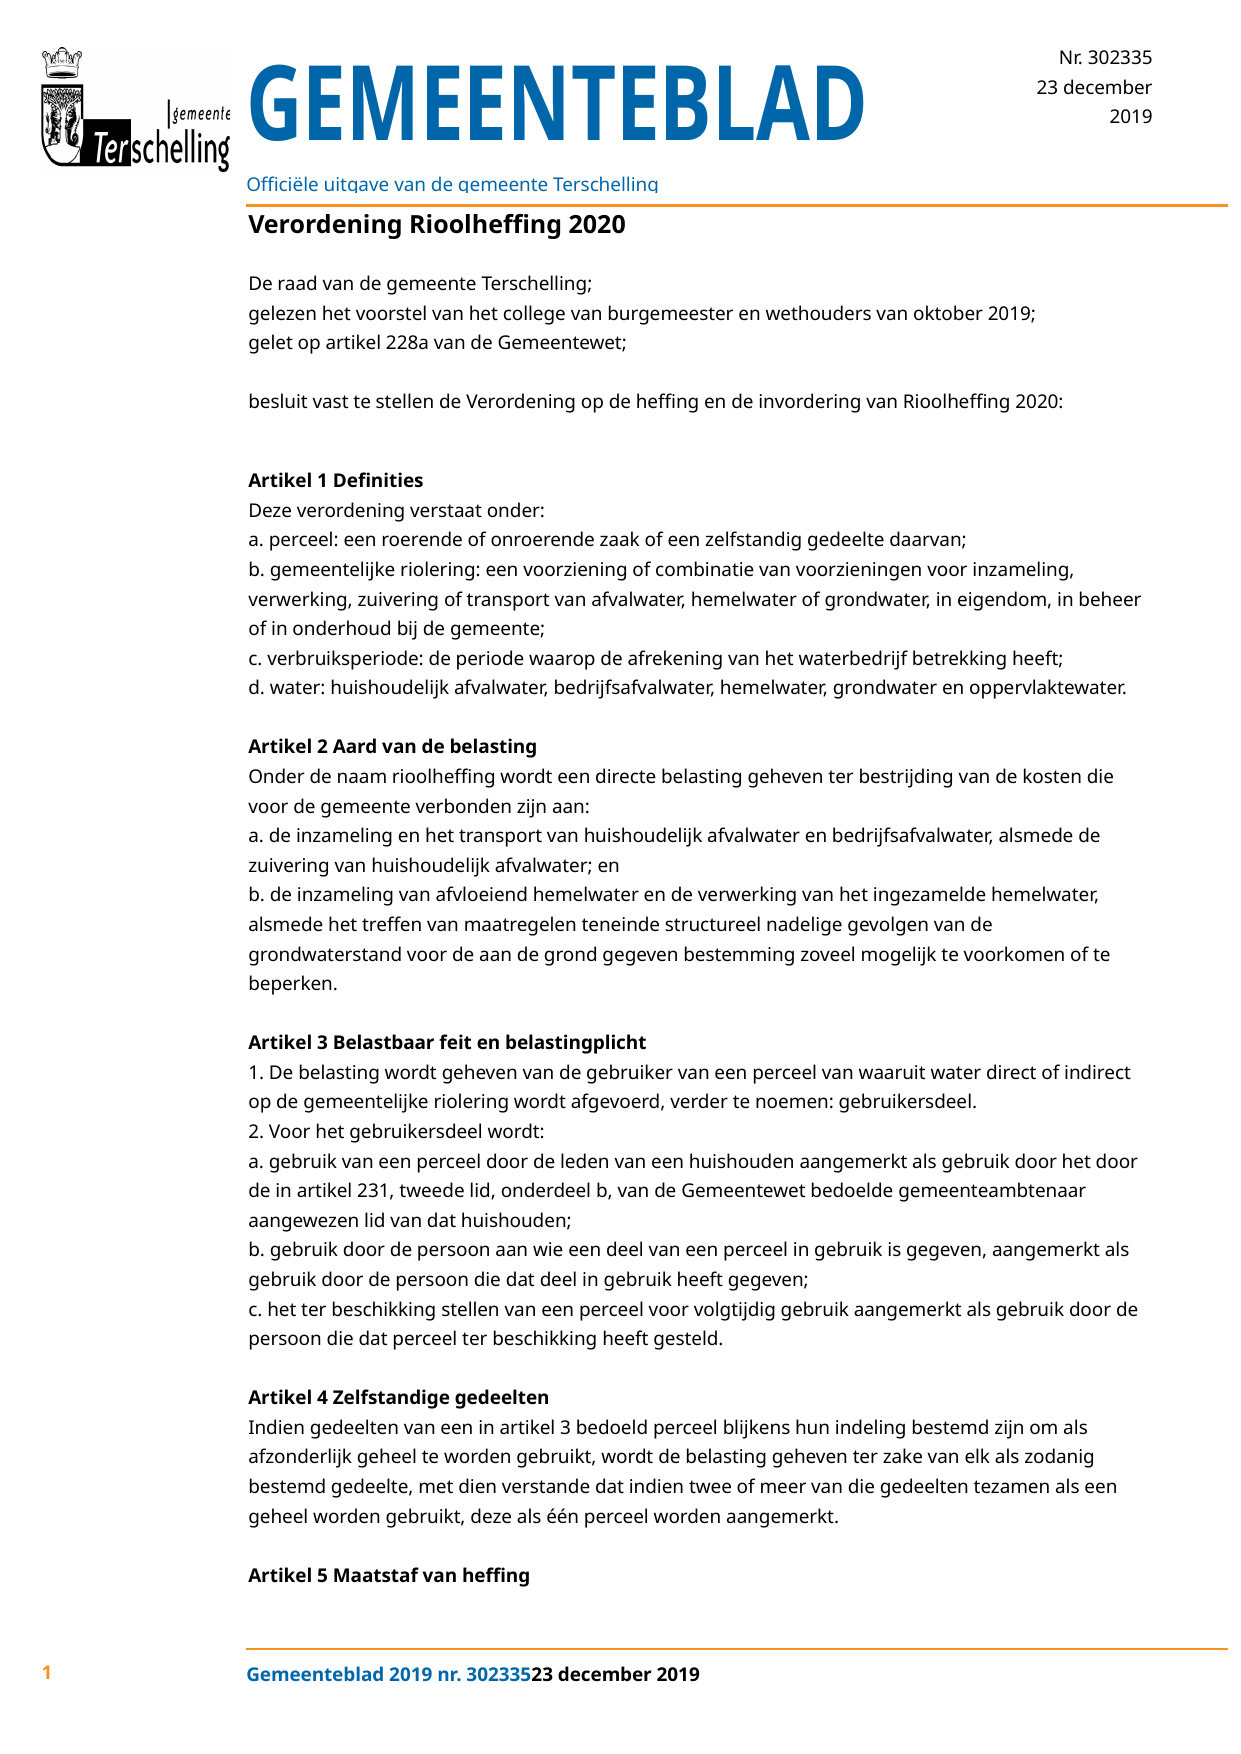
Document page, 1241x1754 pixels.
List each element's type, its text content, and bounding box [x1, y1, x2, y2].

text Artikel 4 Zelfstandige gedeelten [248, 1384, 1152, 1410]
text Onder de naam rioolheffing wordt een directe belasting geheven ter bestrijding van de kosten die voor de gemeente verbonden zijn aan: [248, 763, 1152, 819]
text Artikel 1 Definities [248, 467, 1152, 493]
text gelezen het voorstel van het college van burgemeester en wethouders van oktober 2019; [248, 300, 1152, 326]
text besluit vast te stellen de Verordening op de heffing en de invordering van Rioolheffing 2020: [248, 389, 1152, 414]
text b. gebruik door de persoon aan wie een deel van een perceel in gebruik is gegeven, aangemerkt als gebruik door de persoon die dat deel in gebruik heeft gegeven; [248, 1237, 1152, 1292]
text c. het ter beschikking stellen van een perceel voor volgtijdig gebruik aangemerkt als gebruik door de persoon die dat perceel ter beschikking heeft gesteld. [248, 1296, 1152, 1351]
text a. de inzameling en het transport van huishoudelijk afvalwater en bedrijfsafvalwater, alsmede de zuivering van huishoudelijk afvalwater; en [248, 822, 1152, 878]
text Indien gedeelten van een in artikel 3 bedoeld perceel blijkens hun indeling bestemd zijn om als afzonderlijk geheel te worden gebruikt, wordt de belasting geheven ter zake van elk als zodanig bestemd gedeelte, met dien verstande dat indien twee of meer van die gedeelten tezamen als een geheel worden gebruikt, deze als één perceel worden aangemerkt. [248, 1414, 1152, 1529]
text 2. Voor het gebruikersdeel wordt: [248, 1118, 1152, 1144]
text b. de inzameling van afvloeiend hemelwater en de verwerking van het ingezamelde hemelwater, alsmede het treffen van maatregelen teneinde structureel nadelige gevolgen van de grondwaterstand voor de aan de grond gegeven bestemming zoveel mogelijk te voorkomen of te beperken. [248, 882, 1152, 996]
text Artikel 2 Aard van de belasting [248, 734, 1152, 759]
text gelet op artikel 228a van de Gemeentewet; [248, 329, 1152, 355]
text Deze verordening verstaat onder: [248, 497, 1152, 523]
picture [41, 47, 231, 172]
text 1. De belasting wordt geheven van de gebruiker van een perceel van waaruit water direct of indirect op de gemeentelijke riolering wordt afgevoerd, verder te noemen: gebruikersdeel. [248, 1059, 1152, 1114]
text b. gemeentelijke riolering: een voorziening of combinatie van voorzieningen voor inzameling, verwerking, zuivering of transport van afvalwater, hemelwater of grondwater, in eigendom, in beheer of in onderhoud bij de gemeente; [248, 556, 1152, 641]
text De raad van de gemeente Terschelling; [248, 270, 1152, 296]
text a. gebruik van een perceel door de leden van een huishouden aangemerkt als gebruik door het door de in artikel 231, tweede lid, onderdeel b, van de Gemeentewet bedoelde gemeenteambtenaar aangewezen lid van dat huishouden; [248, 1148, 1152, 1233]
text c. verbruiksperiode: de periode waarop de afrekening van het waterbedrijf betrekking heeft; [248, 645, 1152, 671]
text a. perceel: een roerende of onroerende zaak of een zelfstandig gedeelte daarvan; [248, 527, 1152, 552]
text Artikel 3 Belastbaar feit en belastingplicht [248, 1029, 1152, 1055]
text d. water: huishoudelijk afvalwater, bedrijfsafvalwater, hemelwater, grondwater en oppervlaktewater. [248, 674, 1152, 700]
text Artikel 5 Maatstaf van heffing [248, 1562, 1152, 1588]
text Verordening Rioolheffing 2020 [248, 207, 1152, 241]
